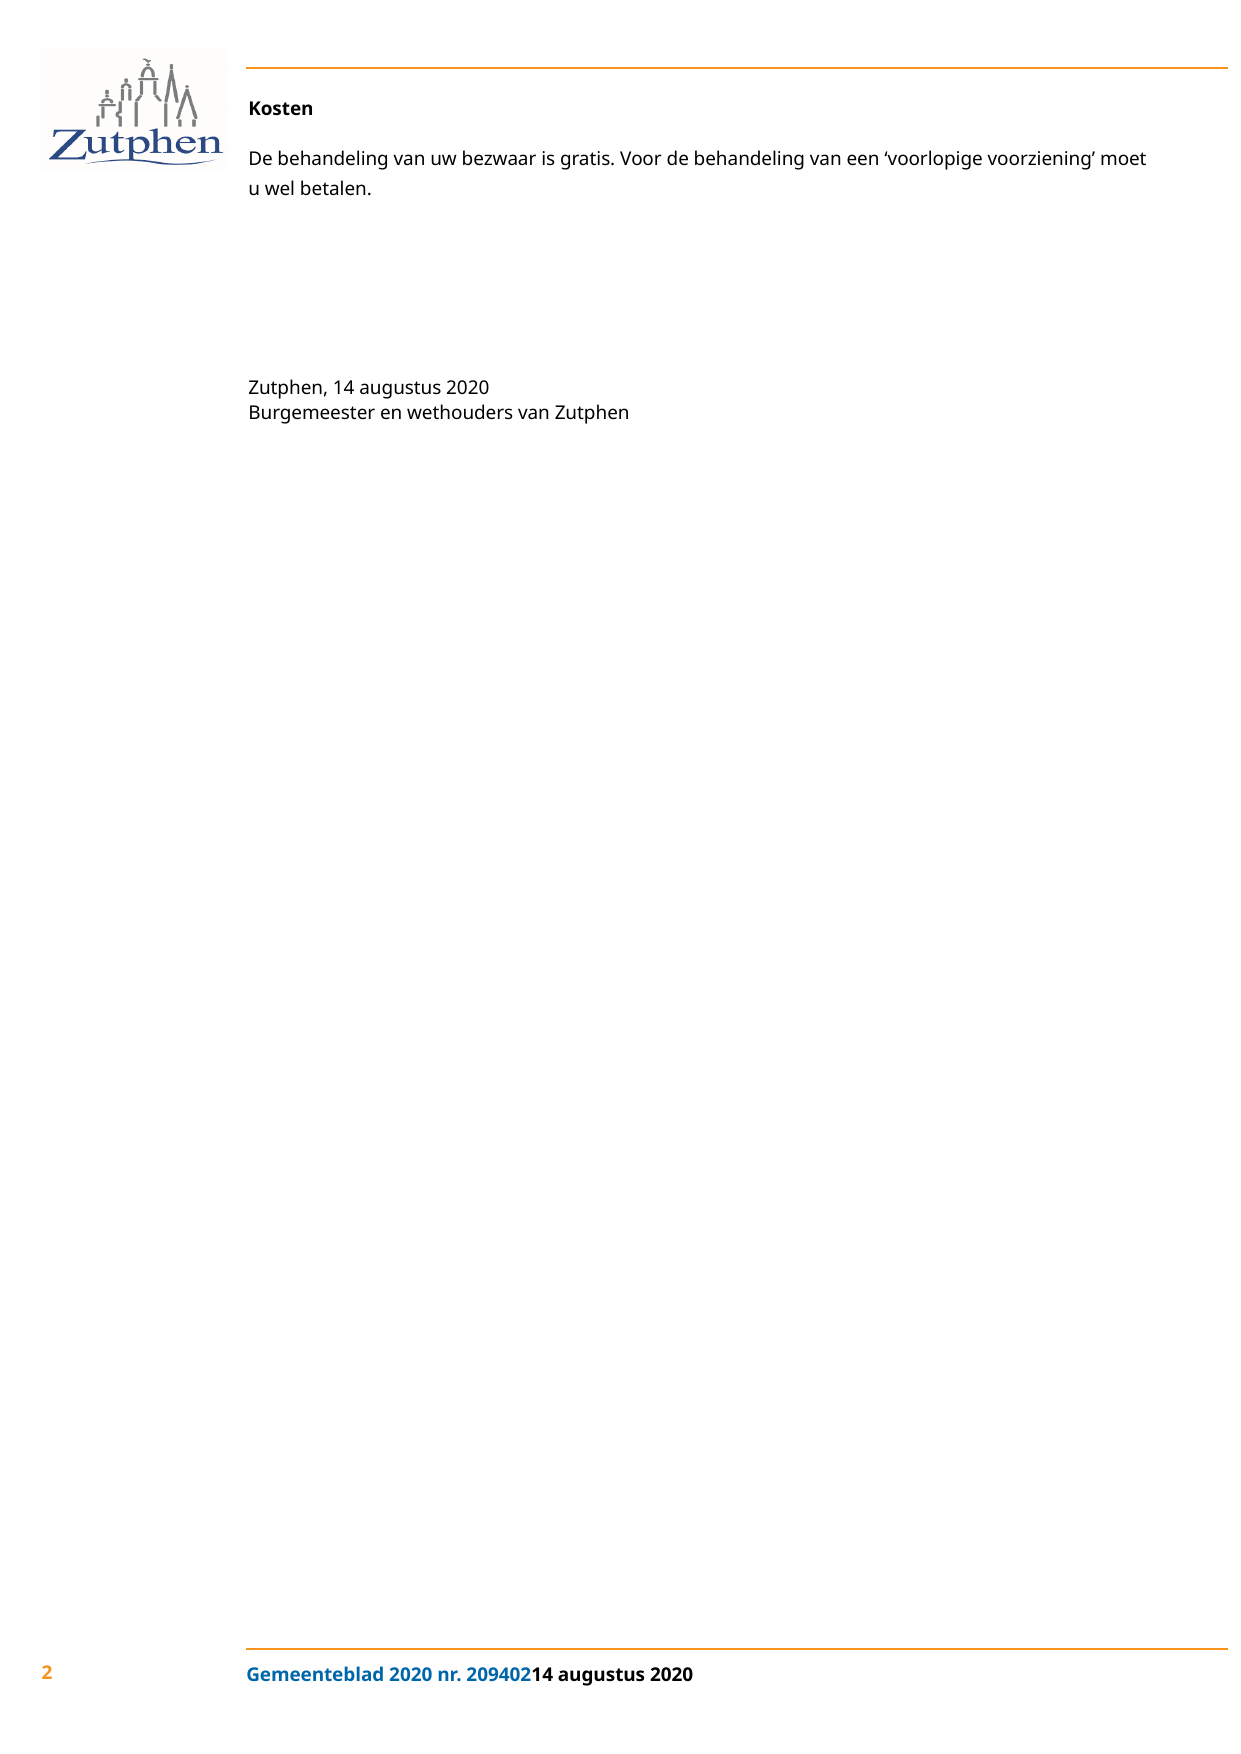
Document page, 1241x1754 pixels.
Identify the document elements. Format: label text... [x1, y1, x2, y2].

text Zutphen, 14 augustus 2020 [248, 374, 1152, 399]
text Burgemeester en wethouders van Zutphen [248, 399, 1152, 425]
picture [41, 47, 231, 172]
text Kosten [248, 95, 1152, 121]
text De behandeling van uw bezwaar is gratis. Voor de behandeling van een ‘voorlopige voorziening’ moet u wel betalen. [248, 145, 1152, 201]
